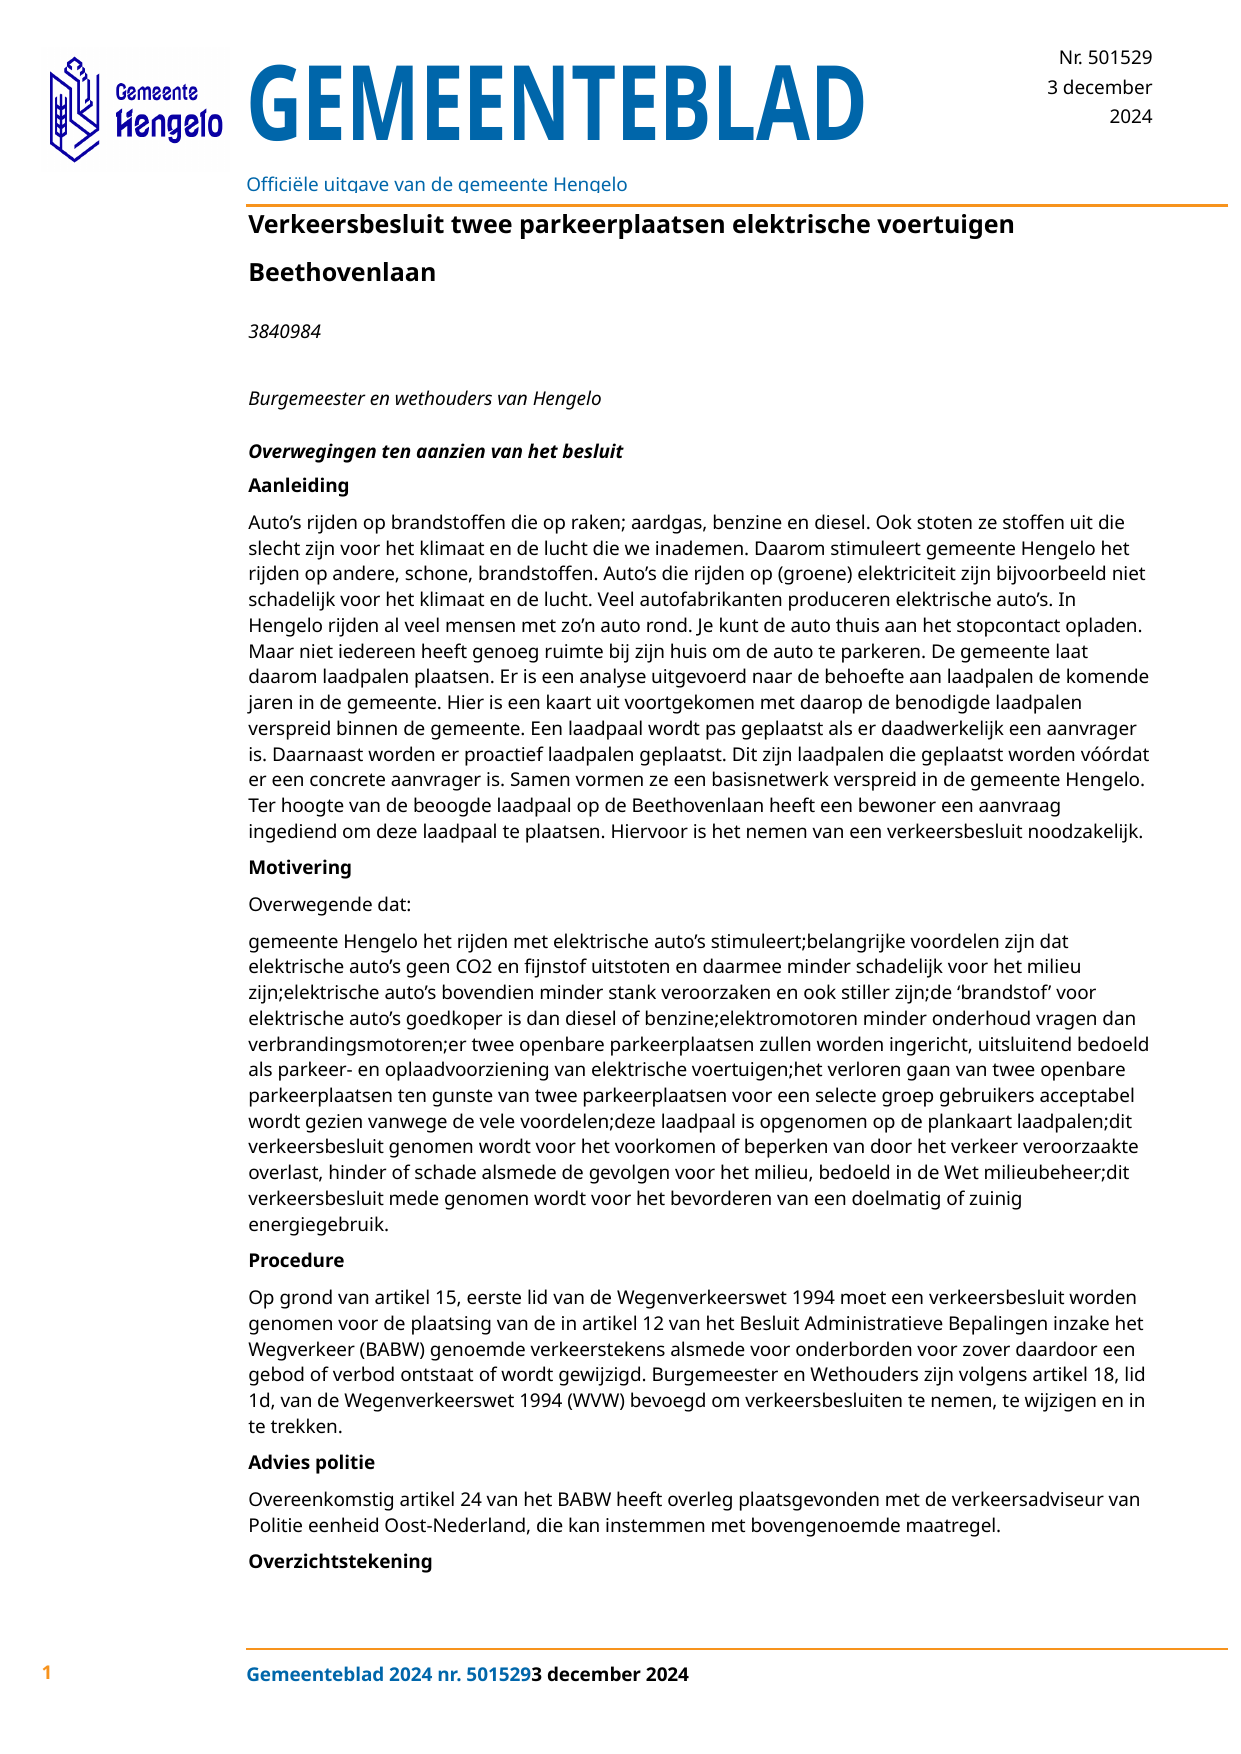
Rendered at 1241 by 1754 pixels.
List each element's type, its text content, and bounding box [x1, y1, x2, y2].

text Procedure [248, 1248, 1152, 1273]
text 3840984 [248, 318, 1152, 344]
text Op grond van artikel 15, eerste lid van de Wegenverkeerswet 1994 moet een verkeersbesluit worden genomen voor de plaatsing van de in artikel 12 van het Besluit Administratieve Bepalingen inzake het Wegverkeer (BABW) genoemde verkeerstekens alsmede voor onderborden voor zover daardoor een gebod of verbod ontstaat of wordt gewijzigd. Burgemeester en Wethouders zijn volgens artikel 18, lid 1d, van de Wegenverkeerswet 1994 (WVW) bevoegd om verkeersbesluiten te nemen, te wijzigen en in te trekken. [248, 1284, 1152, 1439]
text Overeenkomstig artikel 24 van het BABW heeft overleg plaatsgevonden met de verkeersadviseur van Politie eenheid Oost-Nederland, die kan instemmen met bovengenoemde maatregel. [248, 1486, 1152, 1538]
text Burgemeester en wethouders van Hengelo [248, 386, 1152, 411]
text Overzichtstekening [248, 1549, 1152, 1574]
text Motivering [248, 854, 1152, 880]
text Auto’s rijden op brandstoffen die op raken; aardgas, benzine en diesel. Ook stoten ze stoffen uit die slecht zijn voor het klimaat en de lucht die we inademen. Daarom stimuleert gemeente Hengelo het rijden op andere, schone, brandstoffen. Auto’s die rijden op (groene) elektriciteit zijn bijvoorbeeld niet schadelijk voor het klimaat en de lucht. Veel autofabrikanten produceren elektrische auto’s. In Hengelo rijden al veel mensen met zo’n auto rond. Je kunt de auto thuis aan het stopcontact opladen. Maar niet iedereen heeft genoeg ruimte bij zijn huis om de auto te parkeren. De gemeente laat daarom laadpalen plaatsen. Er is een analyse uitgevoerd naar de behoefte aan laadpalen de komende jaren in de gemeente. Hier is een kaart uit voortgekomen met daarop de benodigde laadpalen verspreid binnen de gemeente. Een laadpaal wordt pas geplaatst als er daadwerkelijk een aanvrager is. Daarnaast worden er proactief laadpalen geplaatst. Dit zijn laadpalen die geplaatst worden vóórdat er een concrete aanvrager is. Samen vormen ze een basisnetwerk verspreid in de gemeente Hengelo. Ter hoogte van de beoogde laadpaal op de Beethovenlaan heeft een bewoner een aanvraag ingediend om deze laadpaal te plaatsen. Hiervoor is het nemen van een verkeersbesluit noodzakelijk. [248, 509, 1152, 844]
text gemeente Hengelo het rijden met elektrische auto’s stimuleert;belangrijke voordelen zijn dat elektrische auto’s geen CO2 en fijnstof uitstoten en daarmee minder schadelijk voor het milieu zijn;elektrische auto’s bovendien minder stank veroorzaken en ook stiller zijn;de ‘brandstof’ voor elektrische auto’s goedkoper is dan diesel of benzine;elektromotoren minder onderhoud vragen dan verbrandingsmotoren;er twee openbare parkeerplaatsen zullen worden ingericht, uitsluitend bedoeld als parkeer- en oplaadvoorziening van elektrische voertuigen;het verloren gaan van twee openbare parkeerplaatsen ten gunste van twee parkeerplaatsen voor een selecte groep gebruikers acceptabel wordt gezien vanwege de vele voordelen;deze laadpaal is opgenomen op de plankaart laadpalen;dit verkeersbesluit genomen wordt voor het voorkomen of beperken van door het verkeer veroorzaakte overlast, hinder of schade alsmede de gevolgen voor het milieu, bedoeld in de Wet milieubeheer;dit verkeersbesluit mede genomen wordt voor het bevorderen van een doelmatig of zuinig energiegebruik. [248, 928, 1152, 1237]
picture [41, 47, 231, 172]
text Aanleiding [248, 472, 1152, 498]
text Verkeersbesluit twee parkeerplaatsen elektrische voertuigen Beethovenlaan [248, 207, 1152, 288]
text Advies politie [248, 1449, 1152, 1475]
text Overwegende dat: [248, 891, 1152, 917]
text Overwegingen ten aanzien van het besluit [248, 438, 1152, 464]
